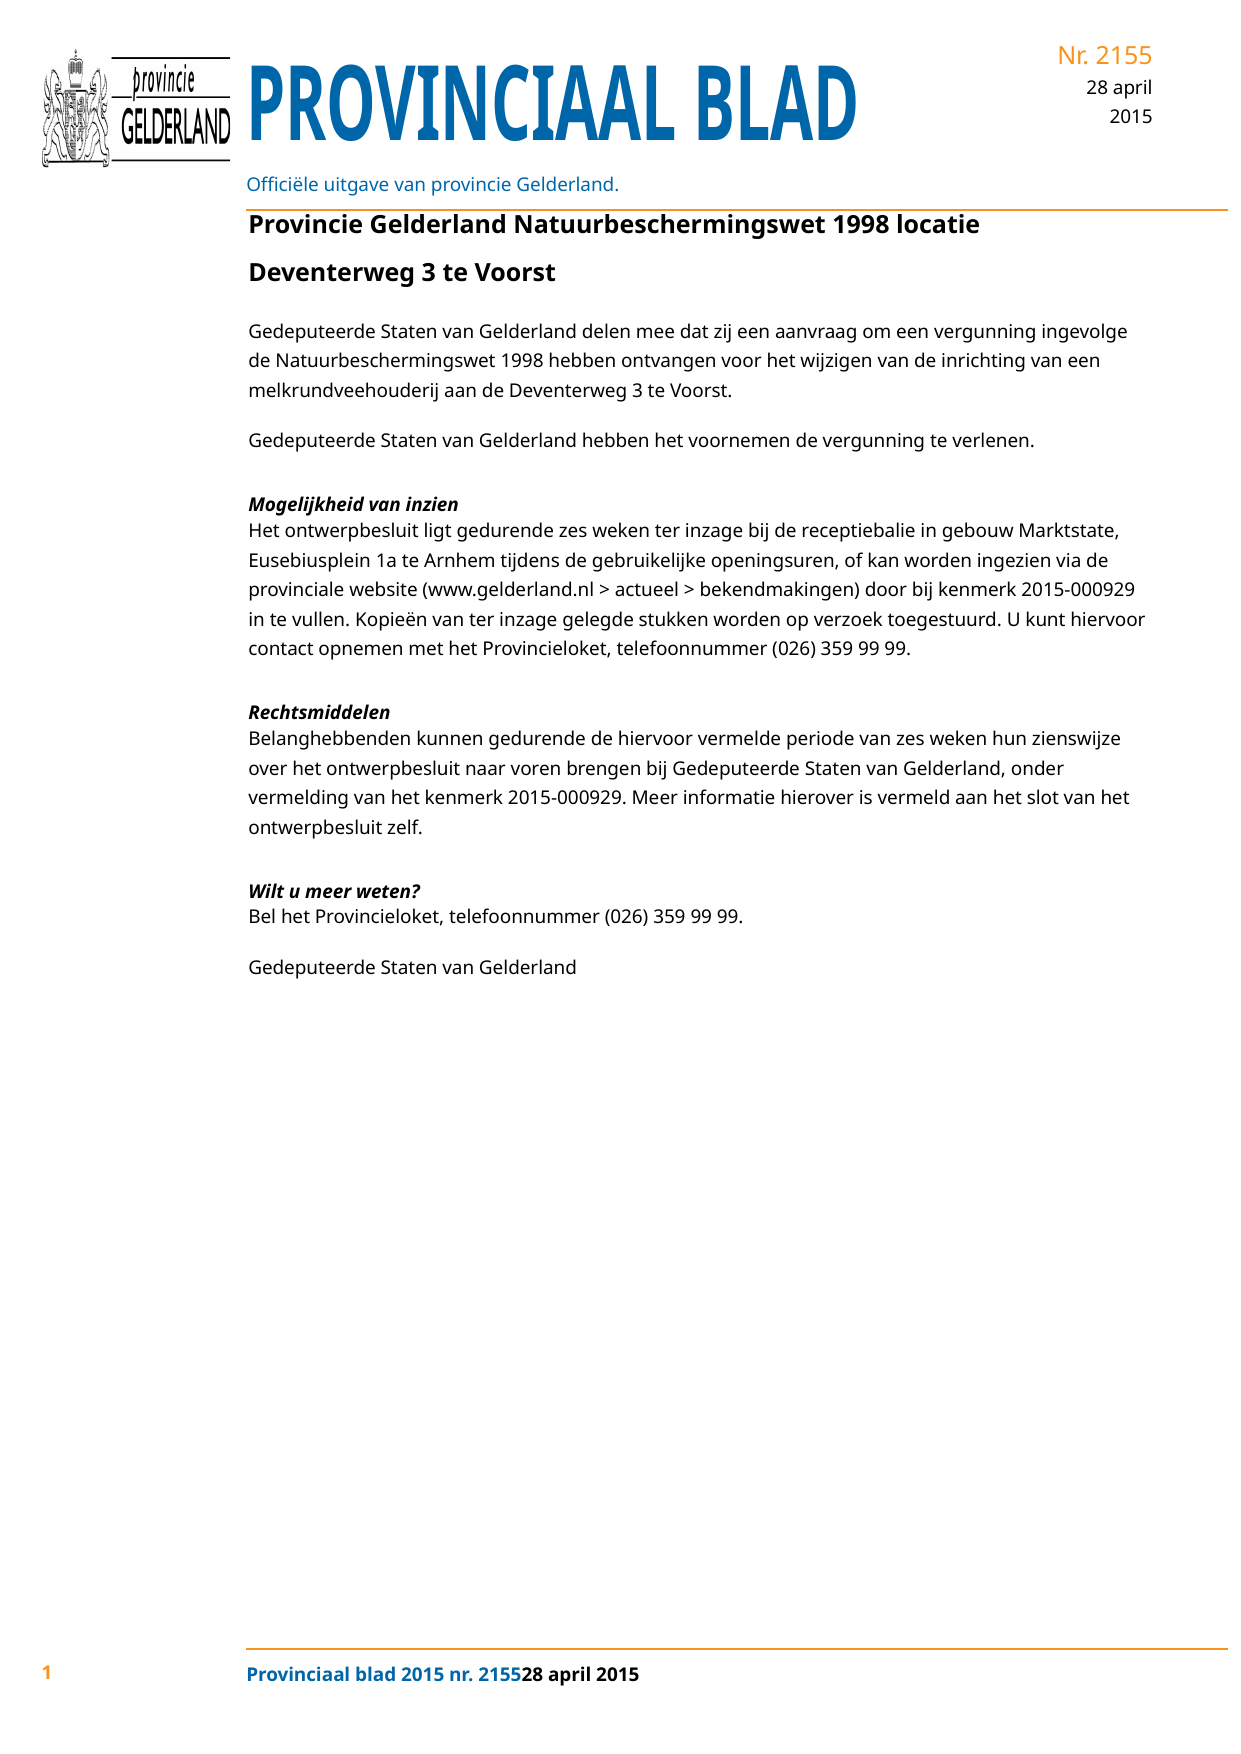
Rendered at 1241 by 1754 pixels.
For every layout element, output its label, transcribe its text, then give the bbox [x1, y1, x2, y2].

text Het ontwerpbesluit ligt gedurende zes weken ter inzage bij de receptiebalie in gebouw Marktstate, Eusebiusplein 1a te Arnhem tijdens de gebruikelijke openingsuren, of kan worden ingezien via de provinciale website (www.gelderland.nl > actueel > bekendmakingen) door bij kenmerk 2015-000929 in te vullen. Kopieën van ter inzage gelegde stukken worden op verzoek toegestuurd. U kunt hiervoor contact opnemen met het Provincieloket, telefoonnummer (026) 359 99 99. [248, 517, 1152, 661]
text Gedeputeerde Staten van Gelderland [248, 954, 1152, 980]
text Wilt u meer weten? [248, 878, 1152, 904]
text Gedeputeerde Staten van Gelderland hebben het voornemen de vergunning te verlenen. [248, 427, 1152, 453]
text Bel het Provincieloket, telefoonnummer (026) 359 99 99. [248, 904, 1152, 929]
text Mogelijkheid van inzien [248, 491, 1152, 517]
text Provincie Gelderland Natuurbeschermingswet 1998 locatie Deventerweg 3 te Voorst [248, 211, 1152, 288]
text Gedeputeerde Staten van Gelderland delen mee dat zij een aanvraag om een vergunning ingevolge de Natuurbeschermingswet 1998 hebben ontvangen voor het wijzigen van de inrichting van een melkrundveehouderij aan de Deventerweg 3 te Voorst. [248, 318, 1152, 403]
text Rechtsmiddelen [248, 699, 1152, 725]
text Belanghebbenden kunnen gedurende de hiervoor vermelde periode van zes weken hun zienswijze over het ontwerpbesluit naar voren brengen bij Gedeputeerde Staten van Gelderland, onder vermelding van het kenmerk 2015-000929. Meer informatie hierover is vermeld aan het slot van het ontwerpbesluit zelf. [248, 725, 1152, 840]
picture [41, 47, 231, 172]
